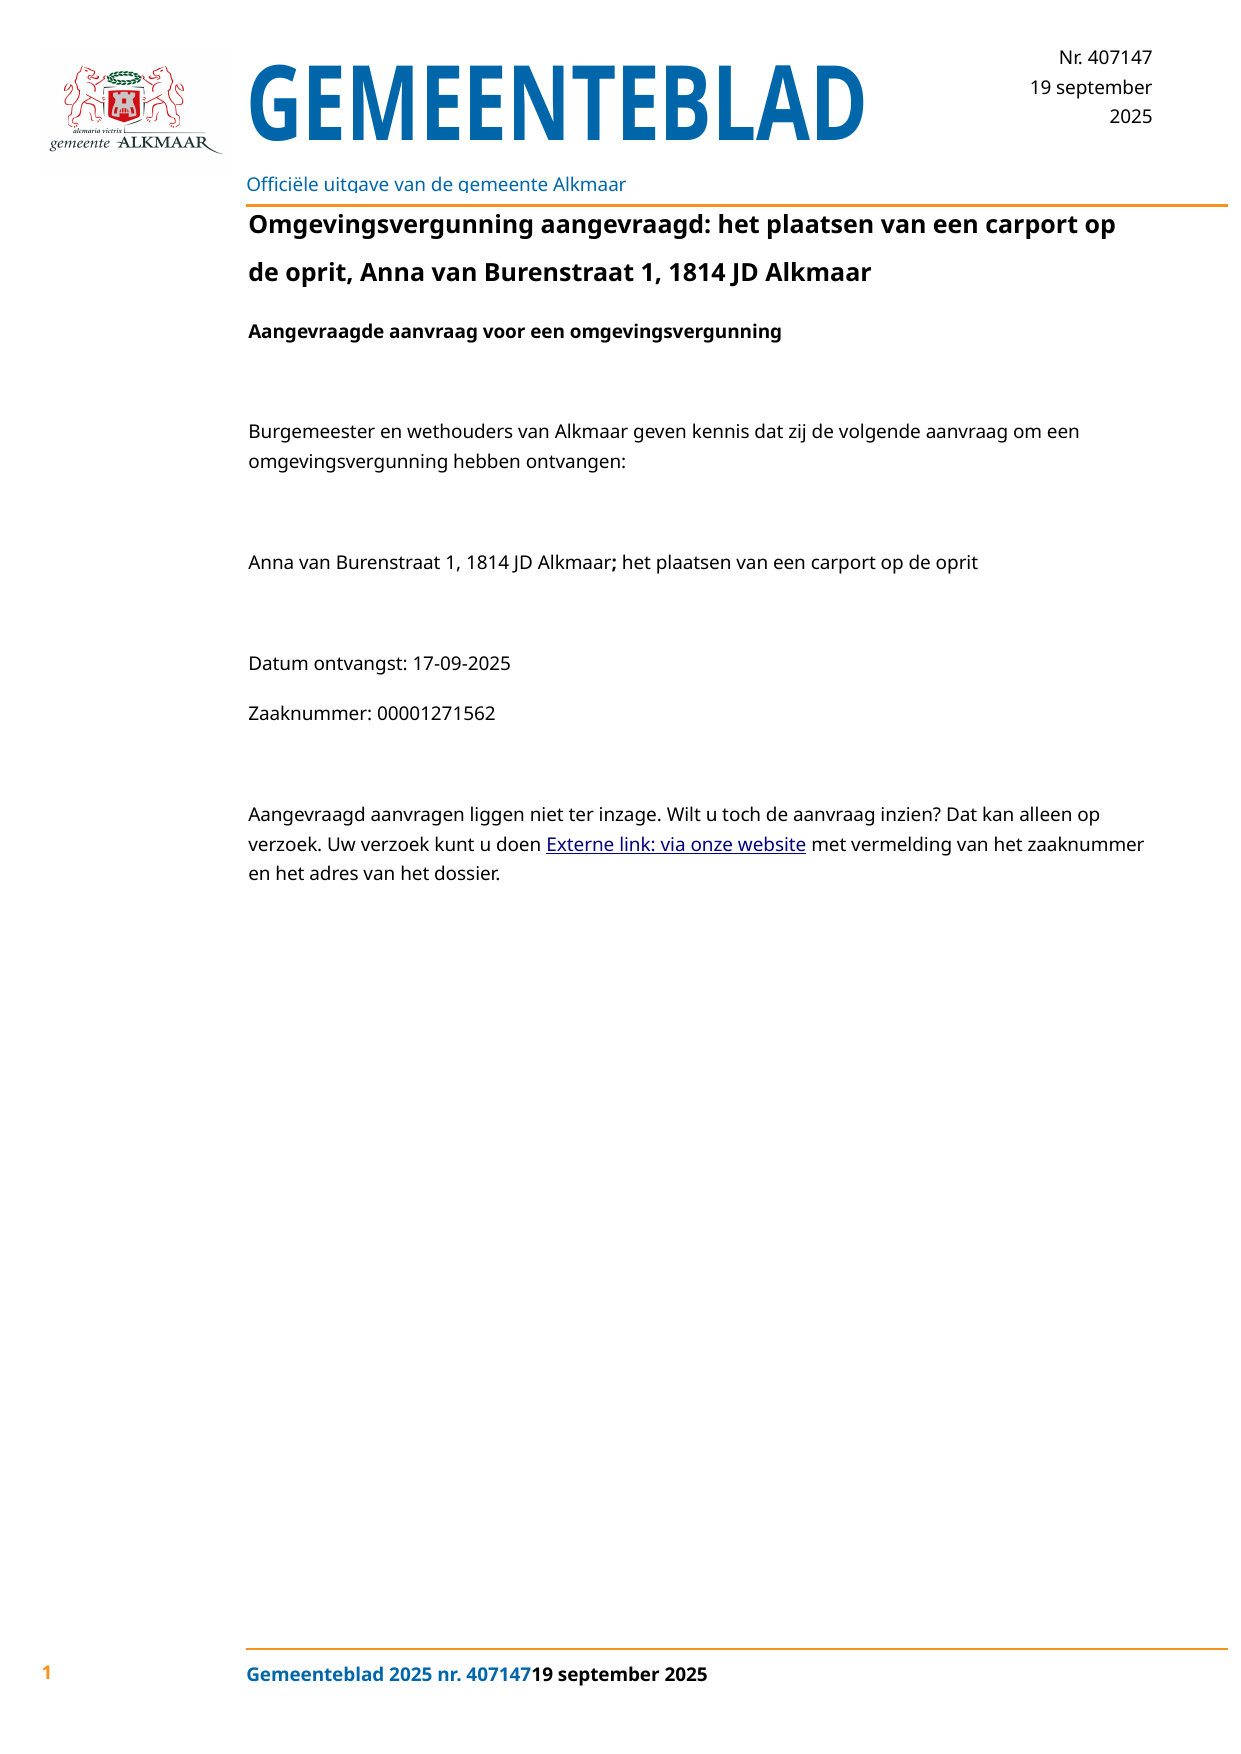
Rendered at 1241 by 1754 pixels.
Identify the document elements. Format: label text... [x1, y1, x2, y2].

text Aangevraagd aanvragen liggen niet ter inzage. Wilt u toch de aanvraag inzien? Dat kan alleen op verzoek. Uw verzoek kunt u doen Externe link: via onze website met vermelding van het zaaknummer en het adres van het dossier. [248, 801, 1152, 886]
text Zaaknummer: 00001271562 [248, 700, 1152, 726]
text Datum ontvangst: 17-09-2025 [248, 650, 1152, 676]
text Burgemeester en wethouders van Alkmaar geven kennis dat zij de volgende aanvraag om een omgevingsvergunning hebben ontvangen: [248, 419, 1152, 474]
text Aangevraagde aanvraag voor een omgevingsvergunning [248, 318, 1152, 344]
text Anna van Burenstraat 1, 1814 JD Alkmaar; het plaatsen van een carport op de oprit [248, 549, 1152, 575]
text Omgevingsvergunning aangevraagd: het plaatsen van een carport op de oprit, Anna van Burenstraat 1, 1814 JD Alkmaar [248, 207, 1152, 288]
picture [41, 47, 231, 172]
